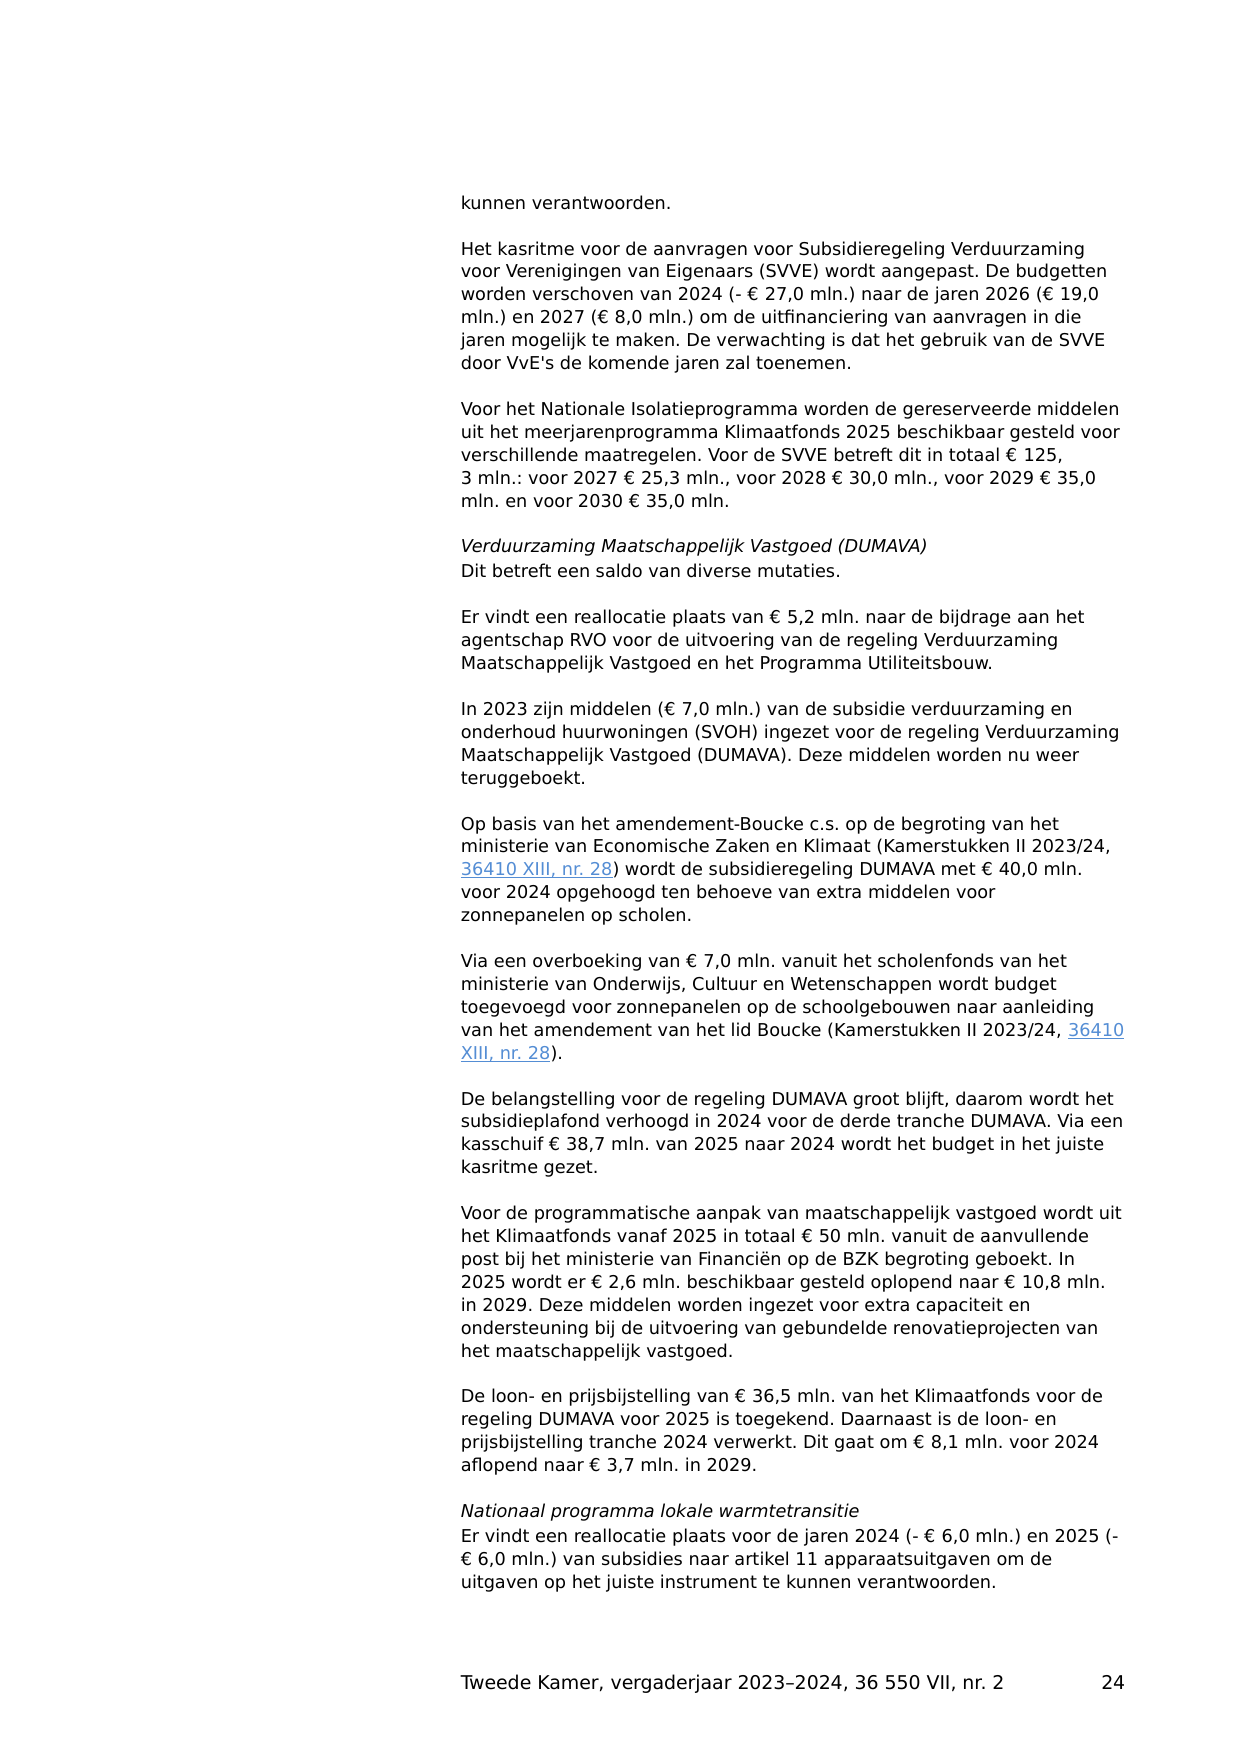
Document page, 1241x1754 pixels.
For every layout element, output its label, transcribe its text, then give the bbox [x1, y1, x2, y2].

text Verduurzaming Maatschappelijk Vastgoed (DUMAVA) [461, 534, 1125, 557]
text De belangstelling voor de regeling DUMAVA groot blijft, daarom wordt het subsidieplafond verhoogd in 2024 voor de derde tranche DUMAVA. Via een kasschuif € 38,7 mln. van 2025 naar 2024 wordt het budget in het juiste kasritme gezet. [461, 1087, 1125, 1178]
text Voor het Nationale Isolatieprogramma worden de gereserveerde middelen uit het meerjarenprogramma Klimaatfonds 2025 beschikbaar gesteld voor verschillende maatregelen. Voor de SVVE betreft dit in totaal € 125, 3 mln.: voor 2027 € 25,3 mln., voor 2028 € 30,0 mln., voor 2029 € 35,0 mln. en voor 2030 € 35,0 mln. [461, 397, 1125, 512]
text Via een overboeking van € 7,0 mln. vanuit het scholenfonds van het ministerie van Onderwijs, Cultuur en Wetenschappen wordt budget toegevoegd voor zonnepanelen op de schoolgebouwen naar aanleiding van het amendement van het lid Boucke (Kamerstukken II 2023/24, 36410 XIII, nr. 28). [461, 949, 1125, 1064]
text Er vindt een reallocatie plaats voor de jaren 2024 (- € 6,0 mln.) en 2025 (- € 6,0 mln.) van subsidies naar artikel 11 apparaatsuitgaven om de uitgaven op het juiste instrument te kunnen verantwoorden. [461, 1524, 1125, 1593]
text Het kasritme voor de aanvragen voor Subsidieregeling Verduurzaming voor Verenigingen van Eigenaars (SVVE) wordt aangepast. De budgetten worden verschoven van 2024 (- € 27,0 mln.) naar de jaren 2026 (€ 19,0 mln.) en 2027 (€ 8,0 mln.) om de uitfinanciering van aanvragen in die jaren mogelijk te maken. De verwachting is dat het gebruik van de SVVE door VvE's de komende jaren zal toenemen. [461, 237, 1125, 374]
text Voor de programmatische aanpak van maatschappelijk vastgoed wordt uit het Klimaatfonds vanaf 2025 in totaal € 50 mln. vanuit de aanvullende post bij het ministerie van Financiën op de BZK begroting geboekt. In 2025 wordt er € 2,6 mln. beschikbaar gesteld oplopend naar € 10,8 mln. in 2029. Deze middelen worden ingezet voor extra capaciteit en ondersteuning bij de uitvoering van gebundelde renovatieprojecten van het maatschappelijk vastgoed. [461, 1201, 1125, 1362]
text Op basis van het amendement-Boucke c.s. op de begroting van het ministerie van Economische Zaken en Klimaat (Kamerstukken II 2023/24, 36410 XIII, nr. 28) wordt de subsidieregeling DUMAVA met € 40,0 mln. voor 2024 opgehoogd ten behoeve van extra middelen voor zonnepanelen op scholen. [461, 812, 1125, 926]
text Er vindt een reallocatie plaats van € 5,2 mln. naar de bijdrage aan het agentschap RVO voor de uitvoering van de regeling Verduurzaming Maatschappelijk Vastgoed en het Programma Utiliteitsbouw. [461, 605, 1125, 674]
text De loon- en prijsbijstelling van € 36,5 mln. van het Klimaatfonds voor de regeling DUMAVA voor 2025 is toegekend. Daarnaast is de loon- en prijsbijstelling tranche 2024 verwerkt. Dit gaat om € 8,1 mln. voor 2024 aflopend naar € 3,7 mln. in 2029. [461, 1384, 1125, 1476]
text Dit betreft een saldo van diverse mutaties. [461, 559, 1125, 582]
text Nationaal programma lokale warmtetransitie [461, 1499, 1125, 1522]
text In 2023 zijn middelen (€ 7,0 mln.) van de subsidie verduurzaming en onderhoud huurwoningen (SVOH) ingezet voor de regeling Verduurzaming Maatschappelijk Vastgoed (DUMAVA). Deze middelen worden nu weer teruggeboekt. [461, 697, 1125, 789]
text kunnen verantwoorden. [461, 191, 1125, 214]
